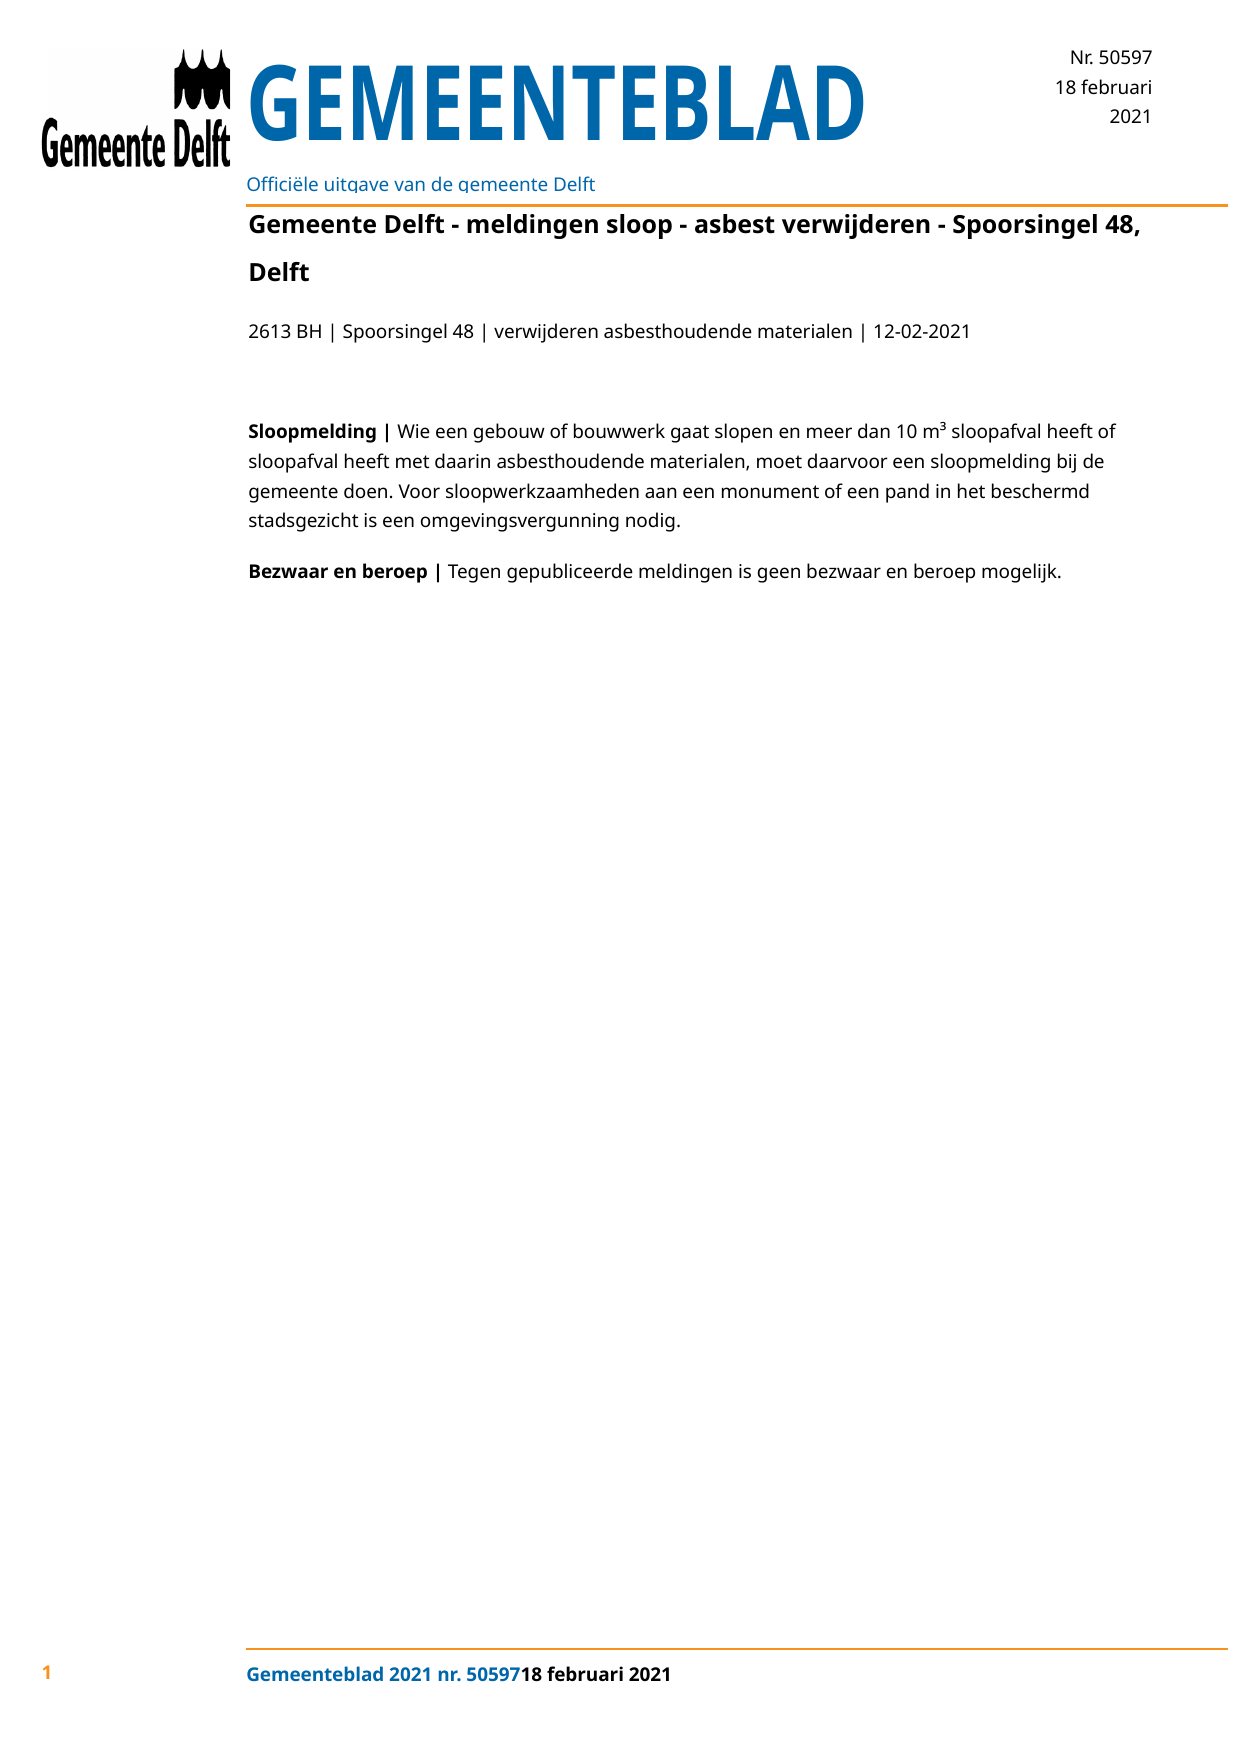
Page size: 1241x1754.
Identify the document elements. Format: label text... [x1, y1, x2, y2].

text Bezwaar en beroep | Tegen gepubliceerde meldingen is geen bezwaar en beroep mogelijk. [248, 558, 1152, 584]
text Sloopmelding | Wie een gebouw of bouwwerk gaat slopen en meer dan 10 m³ sloopafval heeft of sloopafval heeft met daarin asbesthoudende materialen, moet daarvoor een sloopmelding bij de gemeente doen. Voor sloopwerkzaamheden aan een monument of een pand in het beschermd stadsgezicht is een omgevingsvergunning nodig. [248, 419, 1152, 533]
text 2613 BH | Spoorsingel 48 | verwijderen asbesthoudende materialen | 12-02-2021 [248, 318, 1152, 344]
text Gemeente Delft - meldingen sloop - asbest verwijderen - Spoorsingel 48, Delft [248, 207, 1152, 288]
picture [41, 47, 231, 172]
